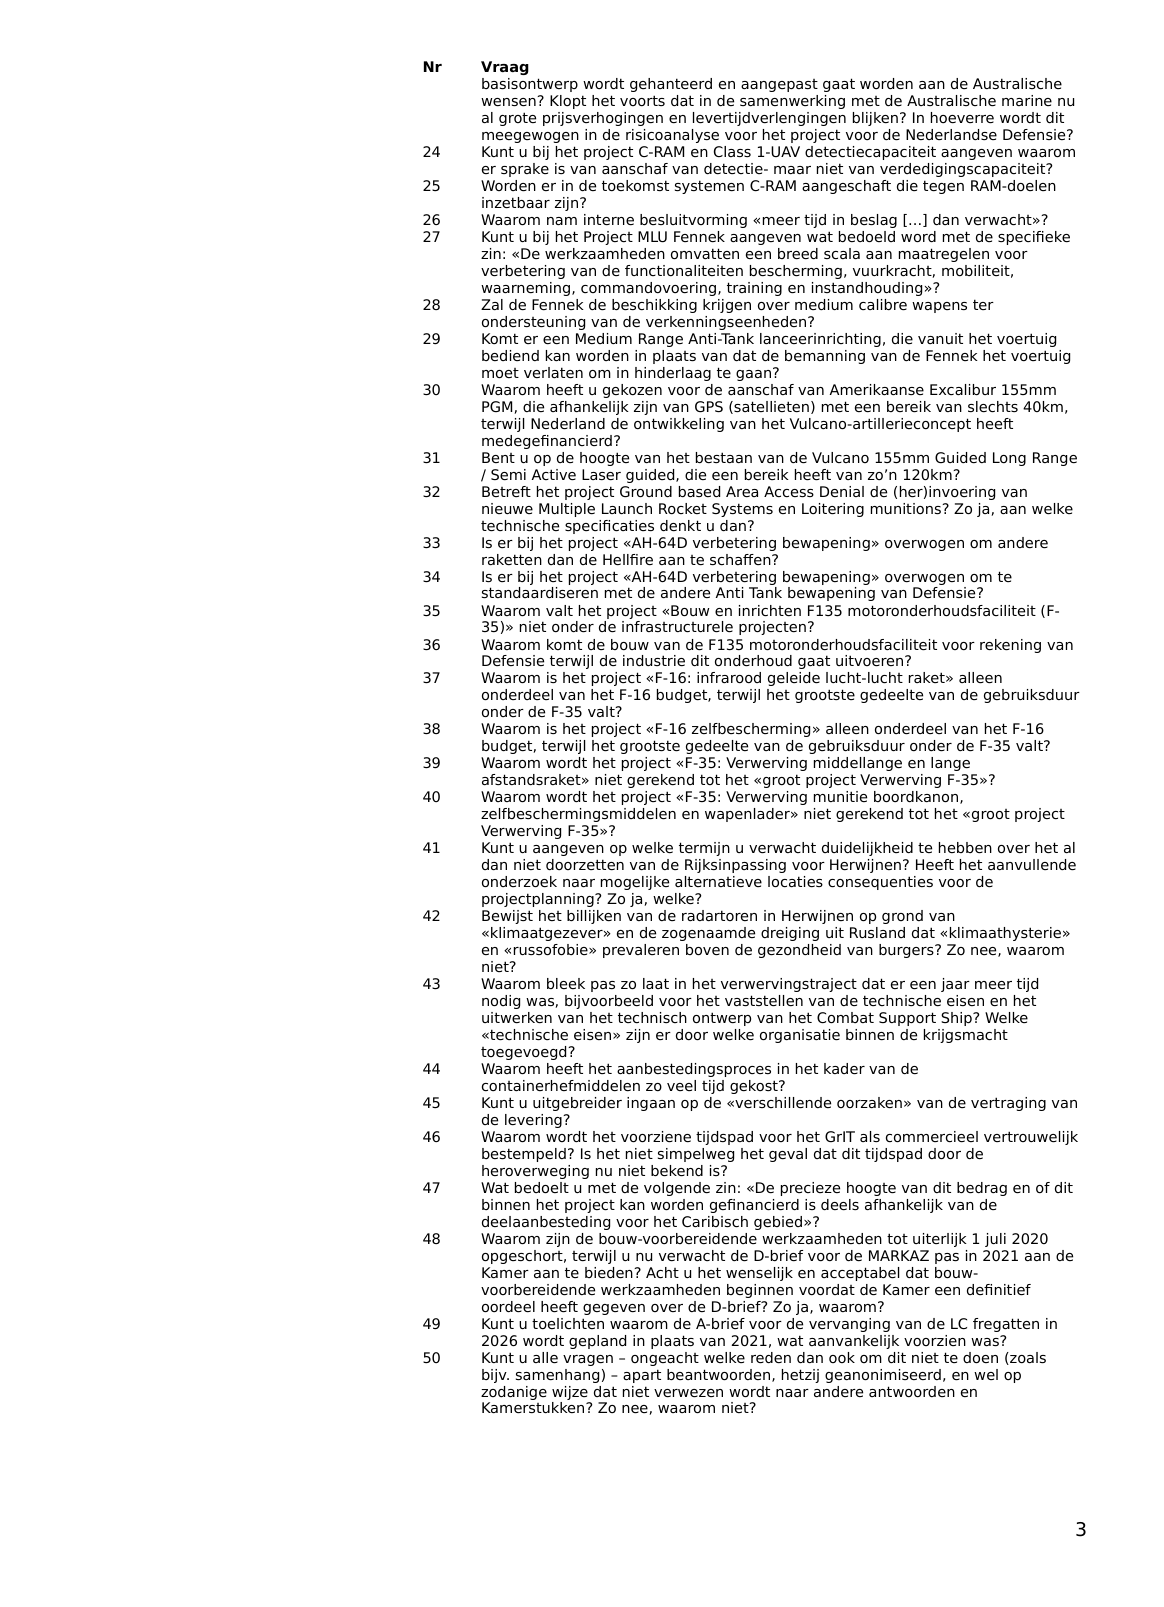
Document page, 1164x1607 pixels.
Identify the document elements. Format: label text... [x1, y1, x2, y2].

table_cell Waarom bleek pas zo laat in het verwervingstraject dat er een jaar meer tijd nodig was, bijvoorbeeld voor het vaststellen van de technische eisen en het uitwerken van het technisch ontwerp van het Combat Support Ship? Welke «technische eisen» zijn er door welke organisatie binnen de krijgsmacht toegevoegd? [475, 976, 1087, 1061]
table_cell 26 [422, 212, 475, 229]
table_cell 49 [422, 1316, 475, 1349]
table_cell Waarom wordt het voorziene tijdspad voor het GrIT als commercieel vertrouwelijk bestempeld? Is het niet simpelweg het geval dat dit tijdspad door de heroverweging nu niet bekend is? [475, 1129, 1087, 1180]
table_cell Kunt u bij het project C-RAM en Class 1-UAV detectiecapaciteit aangeven waarom er sprake is van aanschaf van detectie- maar niet van verdedigingscapaciteit? [475, 144, 1087, 178]
table_cell Waarom komt de bouw van de F135 motoronderhoudsfaciliteit voor rekening van Defensie terwijl de industrie dit onderhoud gaat uitvoeren? [475, 636, 1087, 670]
table_cell Kunt u aangeven op welke termijn u verwacht duidelijkheid te hebben over het al dan niet doorzetten van de Rijksinpassing voor Herwijnen? Heeft het aanvullende onderzoek naar mogelijke alternatieve locaties consequenties voor de projectplanning? Zo ja, welke? [475, 840, 1087, 908]
table_cell Waarom wordt het project «F-35: Verwerving munitie boordkanon, zelfbeschermingsmiddelen en wapenlader» niet gerekend tot het «groot project Verwerving F-35»? [475, 789, 1087, 840]
table_header Vraag [475, 59, 1087, 76]
table_cell Betreft het project Ground based Area Access Denial de (her)invoering van nieuwe Multiple Launch Rocket Systems en Loitering munitions? Zo ja, aan welke technische specificaties denkt u dan? [475, 484, 1087, 534]
table_cell 40 [422, 789, 475, 840]
table_cell 46 [422, 1129, 475, 1180]
table_cell 27 [422, 229, 475, 297]
table_cell 48 [422, 1231, 475, 1316]
table_cell Waarom valt het project «Bouw en inrichten F135 motoronderhoudsfaciliteit (F-35)» niet onder de infrastructurele projecten? [475, 603, 1087, 636]
table_cell 24 [422, 144, 475, 178]
table_cell 35 [422, 603, 475, 636]
table_cell 38 [422, 721, 475, 755]
table_cell Kunt u alle vragen – ongeacht welke reden dan ook om dit niet te doen (zoals bijv. samenhang) – apart beantwoorden, hetzij geanonimiseerd, en wel op zodanige wijze dat niet verwezen wordt naar andere antwoorden en Kamerstukken? Zo nee, waarom niet? [475, 1350, 1087, 1417]
table_cell 37 [422, 670, 475, 721]
table_cell Is er bij het project «AH-64D verbetering bewapening» overwogen om te standaardiseren met de andere Anti Tank bewapening van Defensie? [475, 569, 1087, 602]
table_cell Worden er in de toekomst systemen C-RAM aangeschaft die tegen RAM-doelen inzetbaar zijn? [475, 178, 1087, 212]
table_cell Is er bij het project «AH-64D verbetering bewapening» overwogen om andere raketten dan de Hellfire aan te schaffen? [475, 535, 1087, 568]
table_cell 32 [422, 484, 475, 534]
table_cell Kunt u toelichten waarom de A-brief voor de vervanging van de LC fregatten in 2026 wordt gepland in plaats van 2021, wat aanvankelijk voorzien was? [475, 1316, 1087, 1349]
table_cell Kunt u uitgebreider ingaan op de «verschillende oorzaken» van de vertraging van de levering? [475, 1095, 1087, 1129]
table_cell Komt er een Medium Range Anti-Tank lanceerinrichting, die vanuit het voertuig bediend kan worden in plaats van dat de bemanning van de Fennek het voertuig moet verlaten om in hinderlaag te gaan? [475, 331, 1087, 382]
table_cell 33 [422, 535, 475, 568]
table_cell Waarom heeft u gekozen voor de aanschaf van Amerikaanse Excalibur 155mm PGM, die afhankelijk zijn van GPS (satellieten) met een bereik van slechts 40km, terwijl Nederland de ontwikkeling van het Vulcano-artillerieconcept heeft medegefinancierd? [475, 382, 1087, 449]
table_cell 29 [422, 331, 475, 382]
table_cell 39 [422, 755, 475, 789]
table_cell 42 [422, 908, 475, 976]
table_cell 25 [422, 178, 475, 212]
table_cell Kunt u bij het Project MLU Fennek aangeven wat bedoeld word met de specifieke zin: «De werkzaamheden omvatten een breed scala aan maatregelen voor verbetering van de functionaliteiten bescherming, vuurkracht, mobiliteit, waarneming, commandovoering, training en instandhouding»? [475, 229, 1087, 297]
table_cell Zal de Fennek de beschikking krijgen over medium calibre wapens ter ondersteuning van de verkenningseenheden? [475, 297, 1087, 331]
table_cell Bent u op de hoogte van het bestaan van de Vulcano 155mm Guided Long Range / Semi Active Laser guided, die een bereik heeft van zo’n 120km? [475, 450, 1087, 483]
table_cell 45 [422, 1095, 475, 1129]
table_cell 50 [422, 1350, 475, 1417]
table_cell basisontwerp wordt gehanteerd en aangepast gaat worden aan de Australische wensen? Klopt het voorts dat in de samenwerking met de Australische marine nu al grote prijsverhogingen en levertijdverlengingen blijken? In hoeverre wordt dit meegewogen in de risicoanalyse voor het project voor de Nederlandse Defensie? [475, 76, 1087, 144]
table_cell 30 [422, 382, 475, 449]
table_cell 31 [422, 450, 475, 483]
table_header Nr [422, 59, 475, 76]
table_cell 36 [422, 636, 475, 670]
table_cell 43 [422, 976, 475, 1061]
table_cell 47 [422, 1180, 475, 1231]
table_cell 41 [422, 840, 475, 908]
table_cell 44 [422, 1061, 475, 1095]
table_cell Waarom nam interne besluitvorming «meer tijd in beslag [...] dan verwacht»? [475, 212, 1087, 229]
table_cell Wat bedoelt u met de volgende zin: «De precieze hoogte van dit bedrag en of dit binnen het project kan worden gefinancierd is deels afhankelijk van de deelaanbesteding voor het Caribisch gebied»? [475, 1180, 1087, 1231]
table_cell Bewijst het billijken van de radartoren in Herwijnen op grond van «klimaatgezever» en de zogenaamde dreiging uit Rusland dat «klimaathysterie» en «russofobie» prevaleren boven de gezondheid van burgers? Zo nee, waarom niet? [475, 908, 1087, 976]
table_cell 28 [422, 297, 475, 331]
table_cell Waarom zijn de bouw-voorbereidende werkzaamheden tot uiterlijk 1 juli 2020 opgeschort, terwijl u nu verwacht de D-brief voor de MARKAZ pas in 2021 aan de Kamer aan te bieden? Acht u het wenselijk en acceptabel dat bouw-voorbereidende werkzaamheden beginnen voordat de Kamer een definitief oordeel heeft gegeven over de D-brief? Zo ja, waarom? [475, 1231, 1087, 1316]
table_cell [422, 76, 475, 144]
table_cell Waarom heeft het aanbestedingsproces in het kader van de containerhefmiddelen zo veel tijd gekost? [475, 1061, 1087, 1095]
table_cell 34 [422, 569, 475, 602]
table_cell Waarom is het project «F-16: infrarood geleide lucht-lucht raket» alleen onderdeel van het F-16 budget, terwijl het grootste gedeelte van de gebruiksduur onder de F-35 valt? [475, 670, 1087, 721]
table_cell Waarom wordt het project «F-35: Verwerving middellange en lange afstandsraket» niet gerekend tot het «groot project Verwerving F-35»? [475, 755, 1087, 789]
table_cell Waarom is het project «F-16 zelfbescherming» alleen onderdeel van het F-16 budget, terwijl het grootste gedeelte van de gebruiksduur onder de F-35 valt? [475, 721, 1087, 755]
